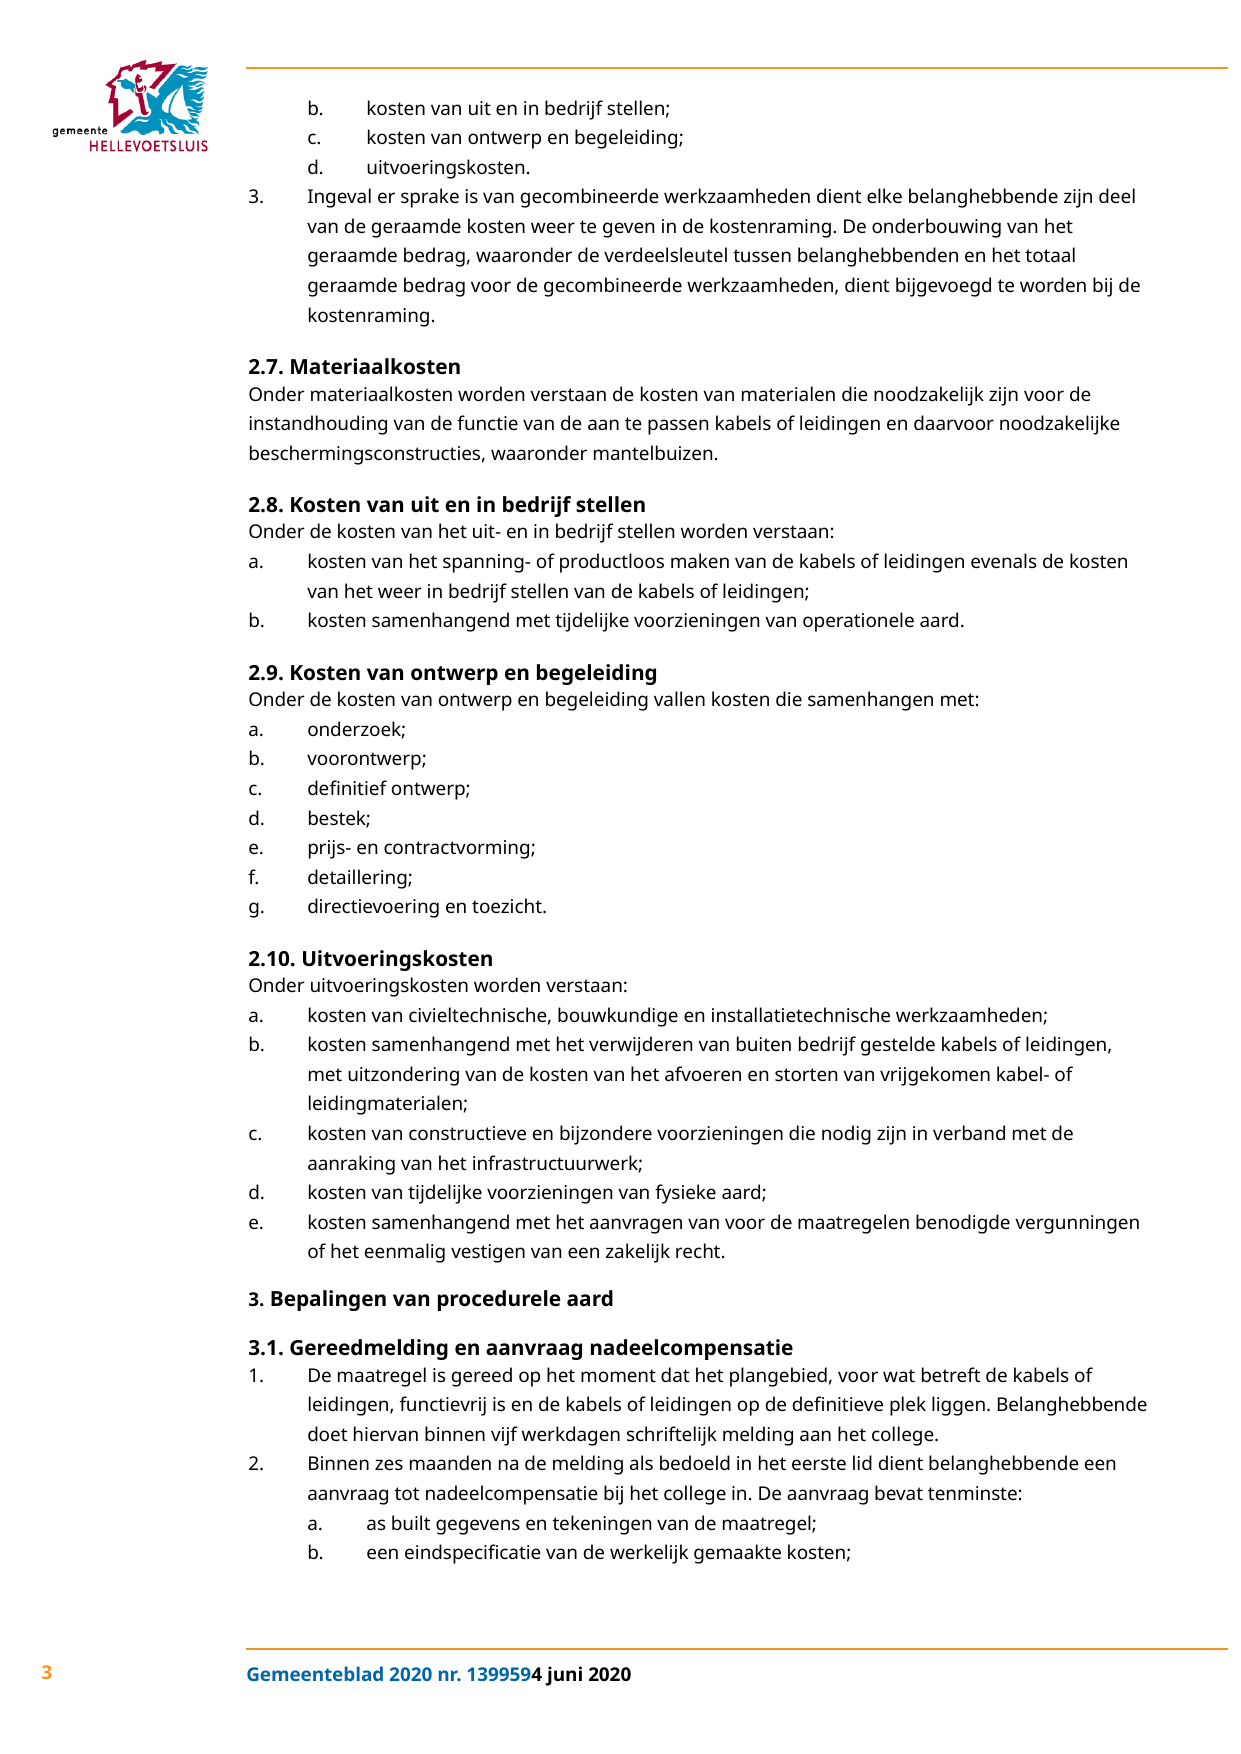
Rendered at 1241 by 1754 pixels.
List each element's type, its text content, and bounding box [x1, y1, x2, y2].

list kosten samenhangend met het verwijderen van buiten bedrijf gestelde kabels of leidingen, met uitzondering van de kosten van het afvoeren en storten van vrijgekomen kabel- of leidingmaterialen; [248, 1031, 1152, 1116]
list bestek; [248, 805, 1152, 830]
list onderzoek; [248, 716, 1152, 742]
list directievoering en toezicht. [248, 893, 1152, 919]
text Onder de kosten van het uit- en in bedrijf stellen worden verstaan: [248, 519, 1152, 544]
text 3.1. Gereedmelding en aanvraag nadeelcompensatie [248, 1333, 1152, 1362]
text Onder uitvoeringskosten worden verstaan: [248, 972, 1152, 998]
list kosten van tijdelijke voorzieningen van fysieke aard; [248, 1179, 1152, 1205]
picture [41, 47, 231, 172]
list Ingeval er sprake is van gecombineerde werkzaamheden dient elke belanghebbende zijn deel van de geraamde kosten weer te geven in de kostenraming. De onderbouwing van het geraamde bedrag, waaronder de verdeelsleutel tussen belanghebbenden en het totaal geraamde bedrag voor de gecombineerde werkzaamheden, dient bijgevoegd te worden bij de kostenraming. [248, 183, 1152, 328]
list Binnen zes maanden na de melding als bedoeld in het eerste lid dient belanghebbende een aanvraag tot nadeelcompensatie bij het college in. De aanvraag bevat tenminste: [248, 1451, 1152, 1506]
list kosten samenhangend met het aanvragen van voor de maatregelen benodigde vergunningen of het eenmalig vestigen van een zakelijk recht. [248, 1209, 1152, 1264]
text 3. Bepalingen van procedurele aard [248, 1284, 1152, 1313]
list De maatregel is gereed op het moment dat het plangebied, voor wat betreft de kabels of leidingen, functievrij is en de kabels of leidingen op de definitieve plek liggen. Belanghebbende doet hiervan binnen vijf werkdagen schriftelijk melding aan het college. [248, 1362, 1152, 1447]
list prijs- en contractvorming; [248, 834, 1152, 860]
list voorontwerp; [248, 746, 1152, 771]
list kosten van civieltechnische, bouwkundige en installatietechnische werkzaamheden; [248, 1002, 1152, 1028]
list detaillering; [248, 864, 1152, 889]
list kosten van uit en in bedrijf stellen; [307, 95, 1152, 121]
text Onder de kosten van ontwerp en begeleiding vallen kosten die samenhangen met: [248, 686, 1152, 712]
list definitief ontwerp; [248, 775, 1152, 801]
list kosten van het spanning- of productloos maken van de kabels of leidingen evenals de kosten van het weer in bedrijf stellen van de kabels of leidingen; [248, 548, 1152, 604]
list kosten van ontwerp en begeleiding; [307, 124, 1152, 150]
text Onder materiaalkosten worden verstaan de kosten van materialen die noodzakelijk zijn voor de instandhouding van de functie van de aan te passen kabels of leidingen en daarvoor noodzakelijke beschermingsconstructies, waaronder mantelbuizen. [248, 381, 1152, 466]
list kosten van constructieve en bijzondere voorzieningen die nodig zijn in verband met de aanraking van het infrastructuurwerk; [248, 1120, 1152, 1176]
list kosten samenhangend met tijdelijke voorzieningen van operationele aard. [248, 607, 1152, 633]
list as built gegevens en tekeningen van de maatregel; [307, 1510, 1152, 1536]
text 2.10. Uitvoeringskosten [248, 944, 1152, 972]
text 2.9. Kosten van ontwerp en begeleiding [248, 658, 1152, 686]
list uitvoeringskosten. [307, 154, 1152, 180]
list een eindspecificatie van de werkelijk gemaakte kosten; [307, 1539, 1152, 1565]
text 2.8. Kosten van uit en in bedrijf stellen [248, 490, 1152, 519]
text 2.7. Materiaalkosten [248, 352, 1152, 381]
